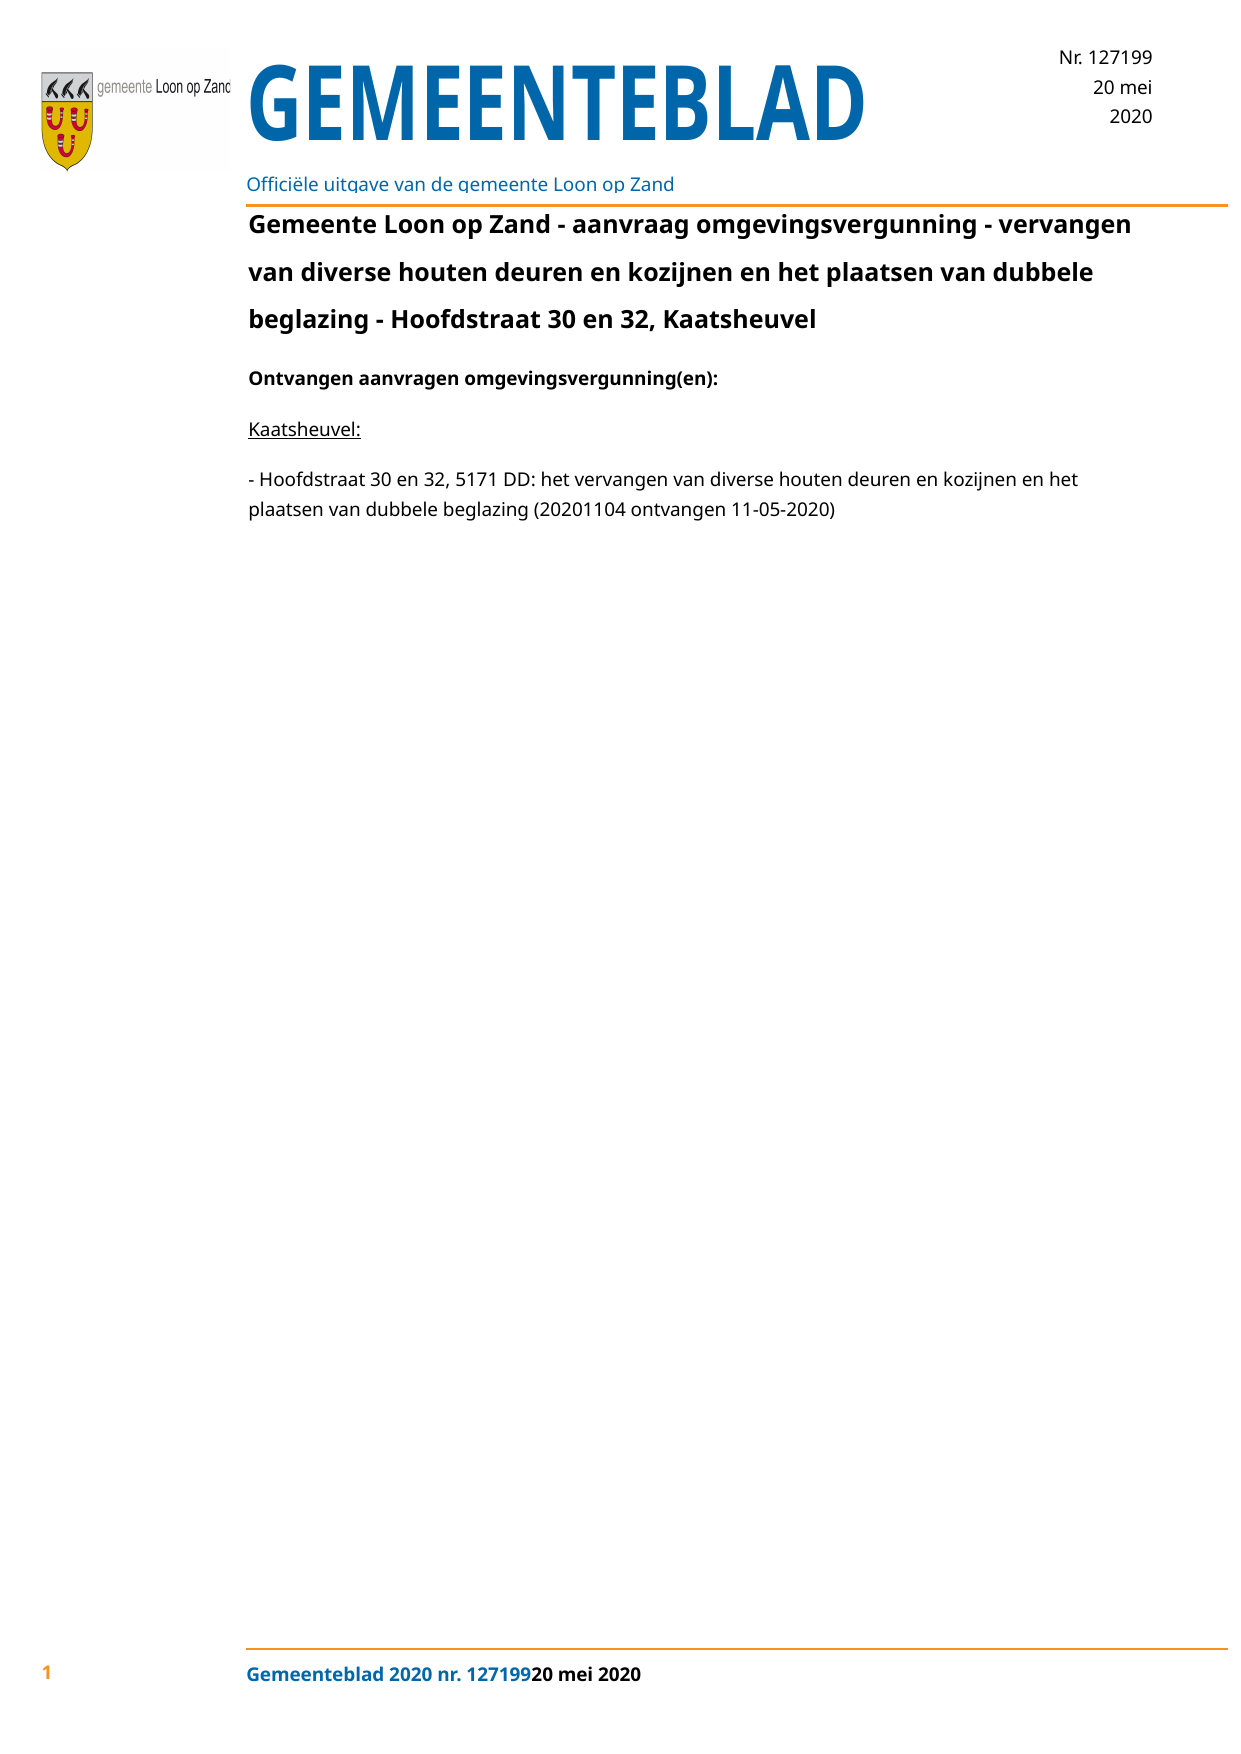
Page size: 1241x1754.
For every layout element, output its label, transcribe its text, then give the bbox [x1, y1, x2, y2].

text - Hoofdstraat 30 en 32, 5171 DD: het vervangen van diverse houten deuren en kozijnen en het plaatsen van dubbele beglazing (20201104 ontvangen 11-05-2020) [248, 466, 1152, 522]
picture [41, 47, 231, 172]
text Ontvangen aanvragen omgevingsvergunning(en): [248, 366, 1152, 391]
text Kaatsheuvel: [248, 416, 1152, 442]
text Gemeente Loon op Zand - aanvraag omgevingsvergunning - vervangen van diverse houten deuren en kozijnen en het plaatsen van dubbele beglazing - Hoofdstraat 30 en 32, Kaatsheuvel [248, 207, 1152, 336]
